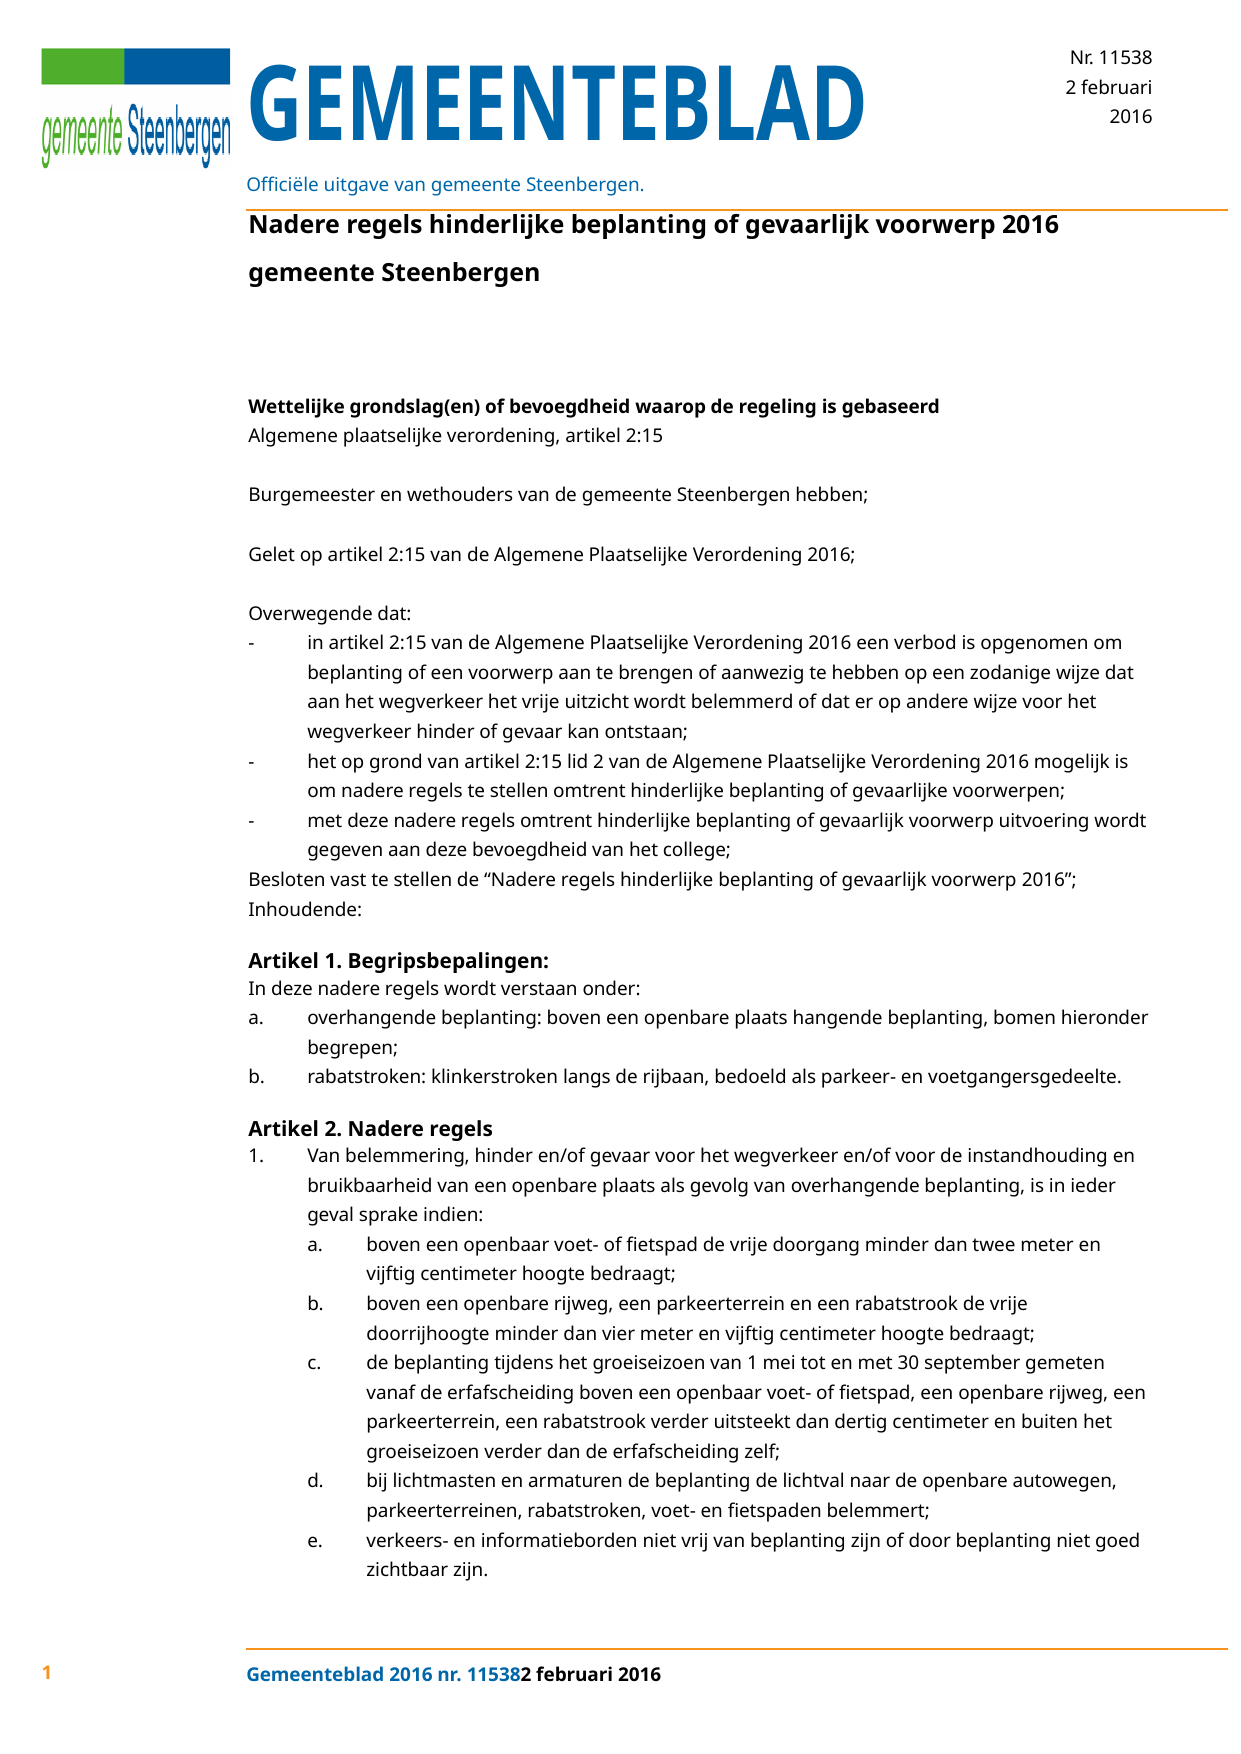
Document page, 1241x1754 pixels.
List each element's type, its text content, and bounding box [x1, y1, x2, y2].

text Inhoudende: [248, 896, 1152, 922]
list rabatstroken: klinkerstroken langs de rijbaan, bedoeld als parkeer- en voetgangersgedeelte. [248, 1063, 1152, 1089]
text Nadere regels hinderlijke beplanting of gevaarlijk voorwerp 2016 gemeente Steenbergen [248, 211, 1152, 288]
picture [41, 47, 231, 172]
list in artikel 2:15 van de Algemene Plaatselijke Verordening 2016 een verbod is opgenomen om beplanting of een voorwerp aan te brengen of aanwezig te hebben op een zodanige wijze dat aan het wegverkeer het vrije uitzicht wordt belemmerd of dat er op andere wijze voor het wegverkeer hinder of gevaar kan ontstaan; [248, 629, 1152, 744]
list de beplanting tijdens het groeiseizoen van 1 mei tot en met 30 september gemeten vanaf de erfafscheiding boven een openbaar voet- of fietspad, een openbare rijweg, een parkeerterrein, een rabatstrook verder uitsteekt dan dertig centimeter en buiten het groeiseizoen verder dan de erfafscheiding zelf; [307, 1349, 1152, 1464]
text Overwegende dat: [248, 600, 1152, 626]
list bij lichtmasten en armaturen de beplanting de lichtval naar de openbare autowegen, parkeerterreinen, rabatstroken, voet- en fietspaden belemmert; [307, 1468, 1152, 1523]
text Artikel 1. Begripsbepalingen: [248, 946, 1152, 975]
text Algemene plaatselijke verordening, artikel 2:15 [248, 422, 1152, 448]
text Besloten vast te stellen de “Nadere regels hinderlijke beplanting of gevaarlijk voorwerp 2016”; [248, 866, 1152, 892]
text In deze nadere regels wordt verstaan onder: [248, 975, 1152, 1000]
text Wettelijke grondslag(en) of bevoegdheid waarop de regeling is gebaseerd [248, 393, 1152, 419]
text Artikel 2. Nadere regels [248, 1114, 1152, 1142]
text Burgemeester en wethouders van de gemeente Steenbergen hebben; [248, 482, 1152, 507]
list verkeers- en informatieborden niet vrij van beplanting zijn of door beplanting niet goed zichtbaar zijn. [307, 1527, 1152, 1582]
list boven een openbaar voet- of fietspad de vrije doorgang minder dan twee meter en vijftig centimeter hoogte bedraagt; [307, 1231, 1152, 1286]
list het op grond van artikel 2:15 lid 2 van de Algemene Plaatselijke Verordening 2016 mogelijk is om nadere regels te stellen omtrent hinderlijke beplanting of gevaarlijke voorwerpen; [248, 748, 1152, 803]
list boven een openbare rijweg, een parkeerterrein en een rabatstrook de vrije doorrijhoogte minder dan vier meter en vijftig centimeter hoogte bedraagt; [307, 1290, 1152, 1346]
text Gelet op artikel 2:15 van de Algemene Plaatselijke Verordening 2016; [248, 541, 1152, 567]
list Van belemmering, hinder en/of gevaar voor het wegverkeer en/of voor de instandhouding en bruikbaarheid van een openbare plaats als gevolg van overhangende beplanting, is in ieder geval sprake indien: [248, 1142, 1152, 1227]
list overhangende beplanting: boven een openbare plaats hangende beplanting, bomen hieronder begrepen; [248, 1004, 1152, 1059]
list met deze nadere regels omtrent hinderlijke beplanting of gevaarlijk voorwerp uitvoering wordt gegeven aan deze bevoegdheid van het college; [248, 807, 1152, 862]
